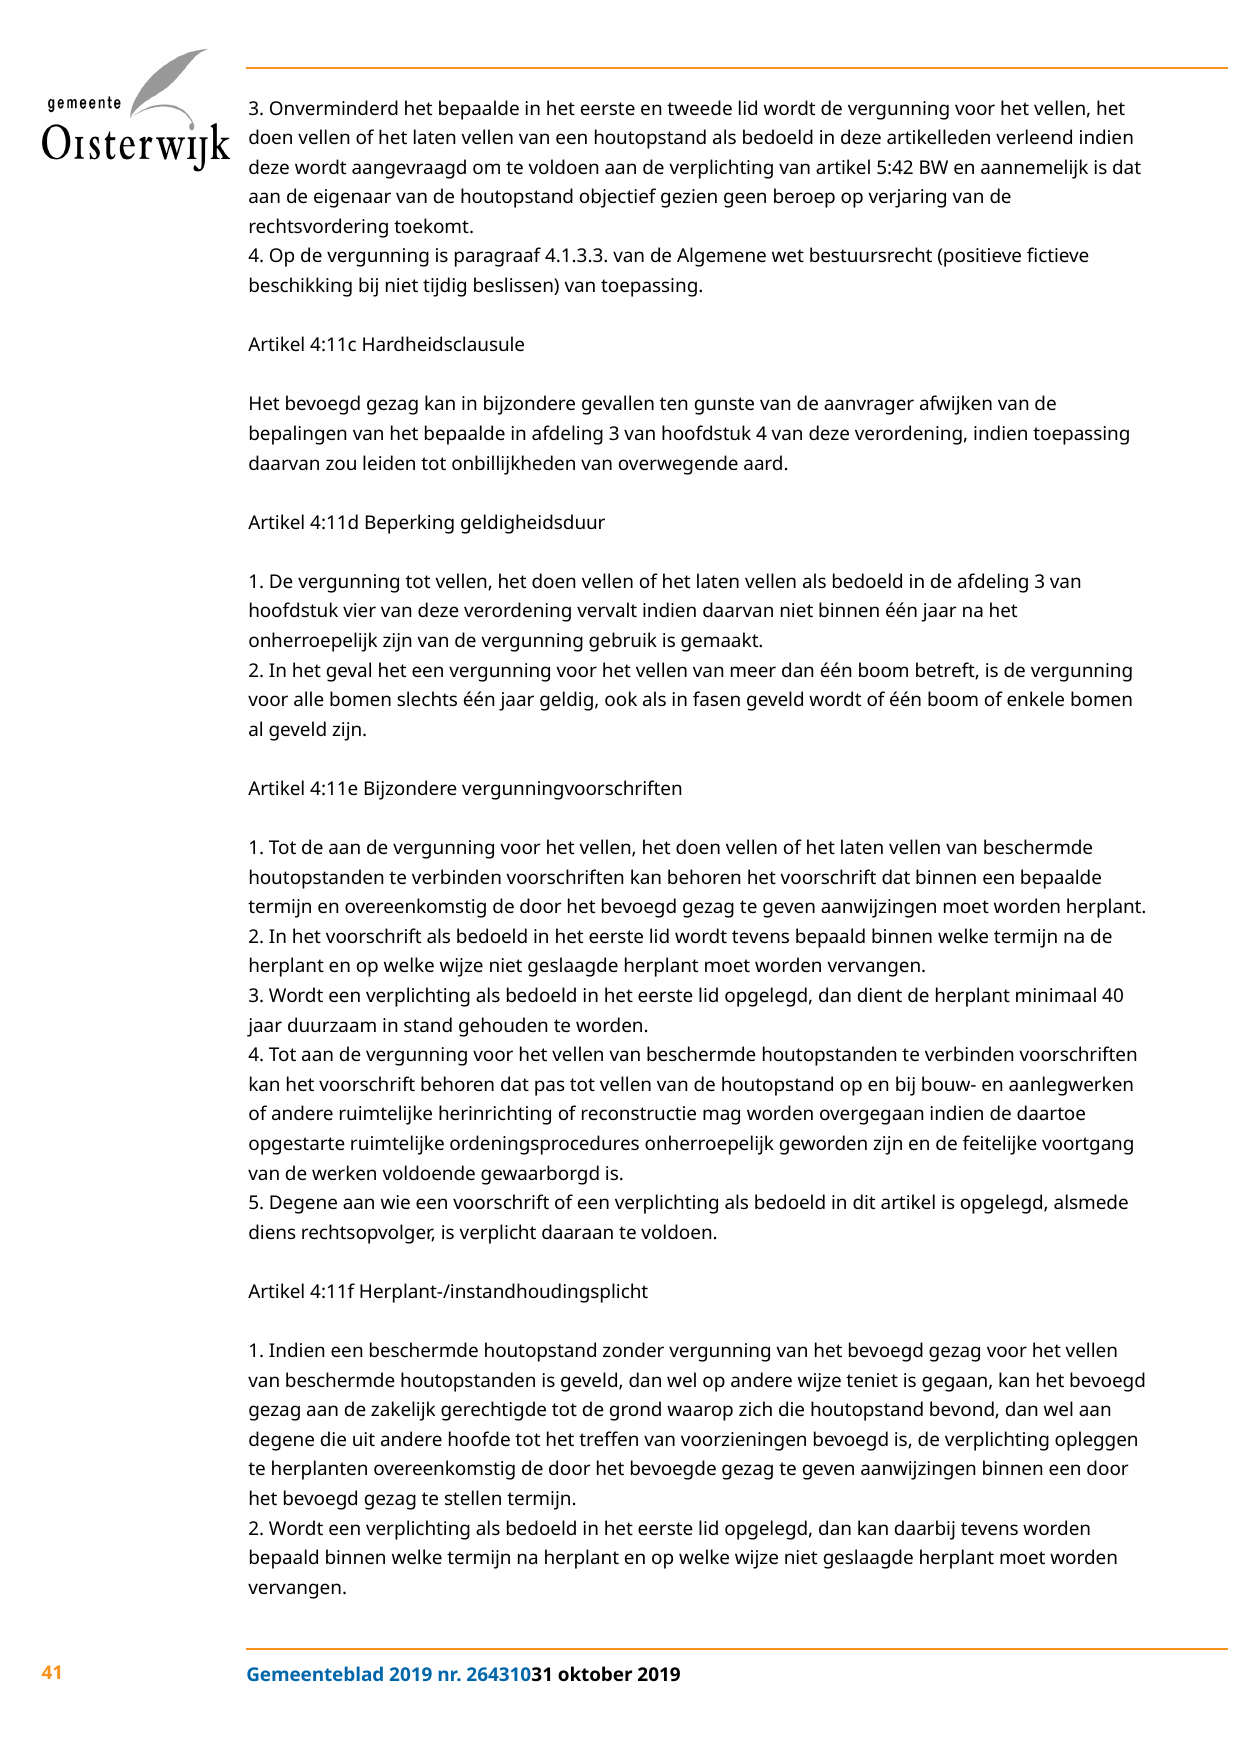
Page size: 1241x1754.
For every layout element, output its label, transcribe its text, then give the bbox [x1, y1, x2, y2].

text 2. In het geval het een vergunning voor het vellen van meer dan één boom betreft, is de vergunning voor alle bomen slechts één jaar geldig, ook als in fasen geveld wordt of één boom of enkele bomen al geveld zijn. [248, 657, 1152, 742]
text 3. Onverminderd het bepaalde in het eerste en tweede lid wordt de vergunning voor het vellen, het doen vellen of het laten vellen van een houtopstand als bedoeld in deze artikelleden verleend indien deze wordt aangevraagd om te voldoen aan de verplichting van artikel 5:42 BW en aannemelijk is dat aan de eigenaar van de houtopstand objectief gezien geen beroep op verjaring van de rechtsvordering toekomt. [248, 95, 1152, 239]
text 1. Tot de aan de vergunning voor het vellen, het doen vellen of het laten vellen van beschermde houtopstanden te verbinden voorschriften kan behoren het voorschrift dat binnen een bepaalde termijn en overeenkomstig de door het bevoegd gezag te geven aanwijzingen moet worden herplant. [248, 834, 1152, 919]
text Het bevoegd gezag kan in bijzondere gevallen ten gunste van de aanvrager afwijken van de bepalingen van het bepaalde in afdeling 3 van hoofdstuk 4 van deze verordening, indien toepassing daarvan zou leiden tot onbillijkheden van overwegende aard. [248, 391, 1152, 476]
text Artikel 4:11c Hardheidsclausule [248, 331, 1152, 357]
text Artikel 4:11f Herplant-/instandhoudingsplicht [248, 1278, 1152, 1304]
text 4. Op de vergunning is paragraaf 4.1.3.3. van de Algemene wet bestuursrecht (positieve fictieve beschikking bij niet tijdig beslissen) van toepassing. [248, 243, 1152, 298]
text Artikel 4:11d Beperking geldigheidsduur [248, 509, 1152, 535]
text 4. Tot aan de vergunning voor het vellen van beschermde houtopstanden te verbinden voorschriften kan het voorschrift behoren dat pas tot vellen van de houtopstand op en bij bouw- en aanlegwerken of andere ruimtelijke herinrichting of reconstructie mag worden overgegaan indien de daartoe opgestarte ruimtelijke ordeningsprocedures onherroepelijk geworden zijn en de feitelijke voortgang van de werken voldoende gewaarborgd is. [248, 1041, 1152, 1186]
text 1. De vergunning tot vellen, het doen vellen of het laten vellen als bedoeld in de afdeling 3 van hoofdstuk vier van deze verordening vervalt indien daarvan niet binnen één jaar na het onherroepelijk zijn van de vergunning gebruik is gemaakt. [248, 568, 1152, 653]
text Artikel 4:11e Bijzondere vergunningvoorschriften [248, 775, 1152, 801]
text 2. Wordt een verplichting als bedoeld in het eerste lid opgelegd, dan kan daarbij tevens worden bepaald binnen welke termijn na herplant en op welke wijze niet geslaagde herplant moet worden vervangen. [248, 1515, 1152, 1600]
text 3. Wordt een verplichting als bedoeld in het eerste lid opgelegd, dan dient de herplant minimaal 40 jaar duurzaam in stand gehouden te worden. [248, 982, 1152, 1038]
text 5. Degene aan wie een voorschrift of een verplichting als bedoeld in dit artikel is opgelegd, alsmede diens rechtsopvolger, is verplicht daaraan te voldoen. [248, 1189, 1152, 1245]
text 2. In het voorschrift als bedoeld in het eerste lid wordt tevens bepaald binnen welke termijn na de herplant en op welke wijze niet geslaagde herplant moet worden vervangen. [248, 923, 1152, 978]
text 1. Indien een beschermde houtopstand zonder vergunning van het bevoegd gezag voor het vellen van beschermde houtopstanden is geveld, dan wel op andere wijze teniet is gegaan, kan het bevoegd gezag aan de zakelijk gerechtigde tot de grond waarop zich die houtopstand bevond, dan wel aan degene die uit andere hoofde tot het treffen van voorzieningen bevoegd is, de verplichting opleggen te herplanten overeenkomstig de door het bevoegde gezag te geven aanwijzingen binnen een door het bevoegd gezag te stellen termijn. [248, 1337, 1152, 1511]
picture [41, 47, 231, 172]
